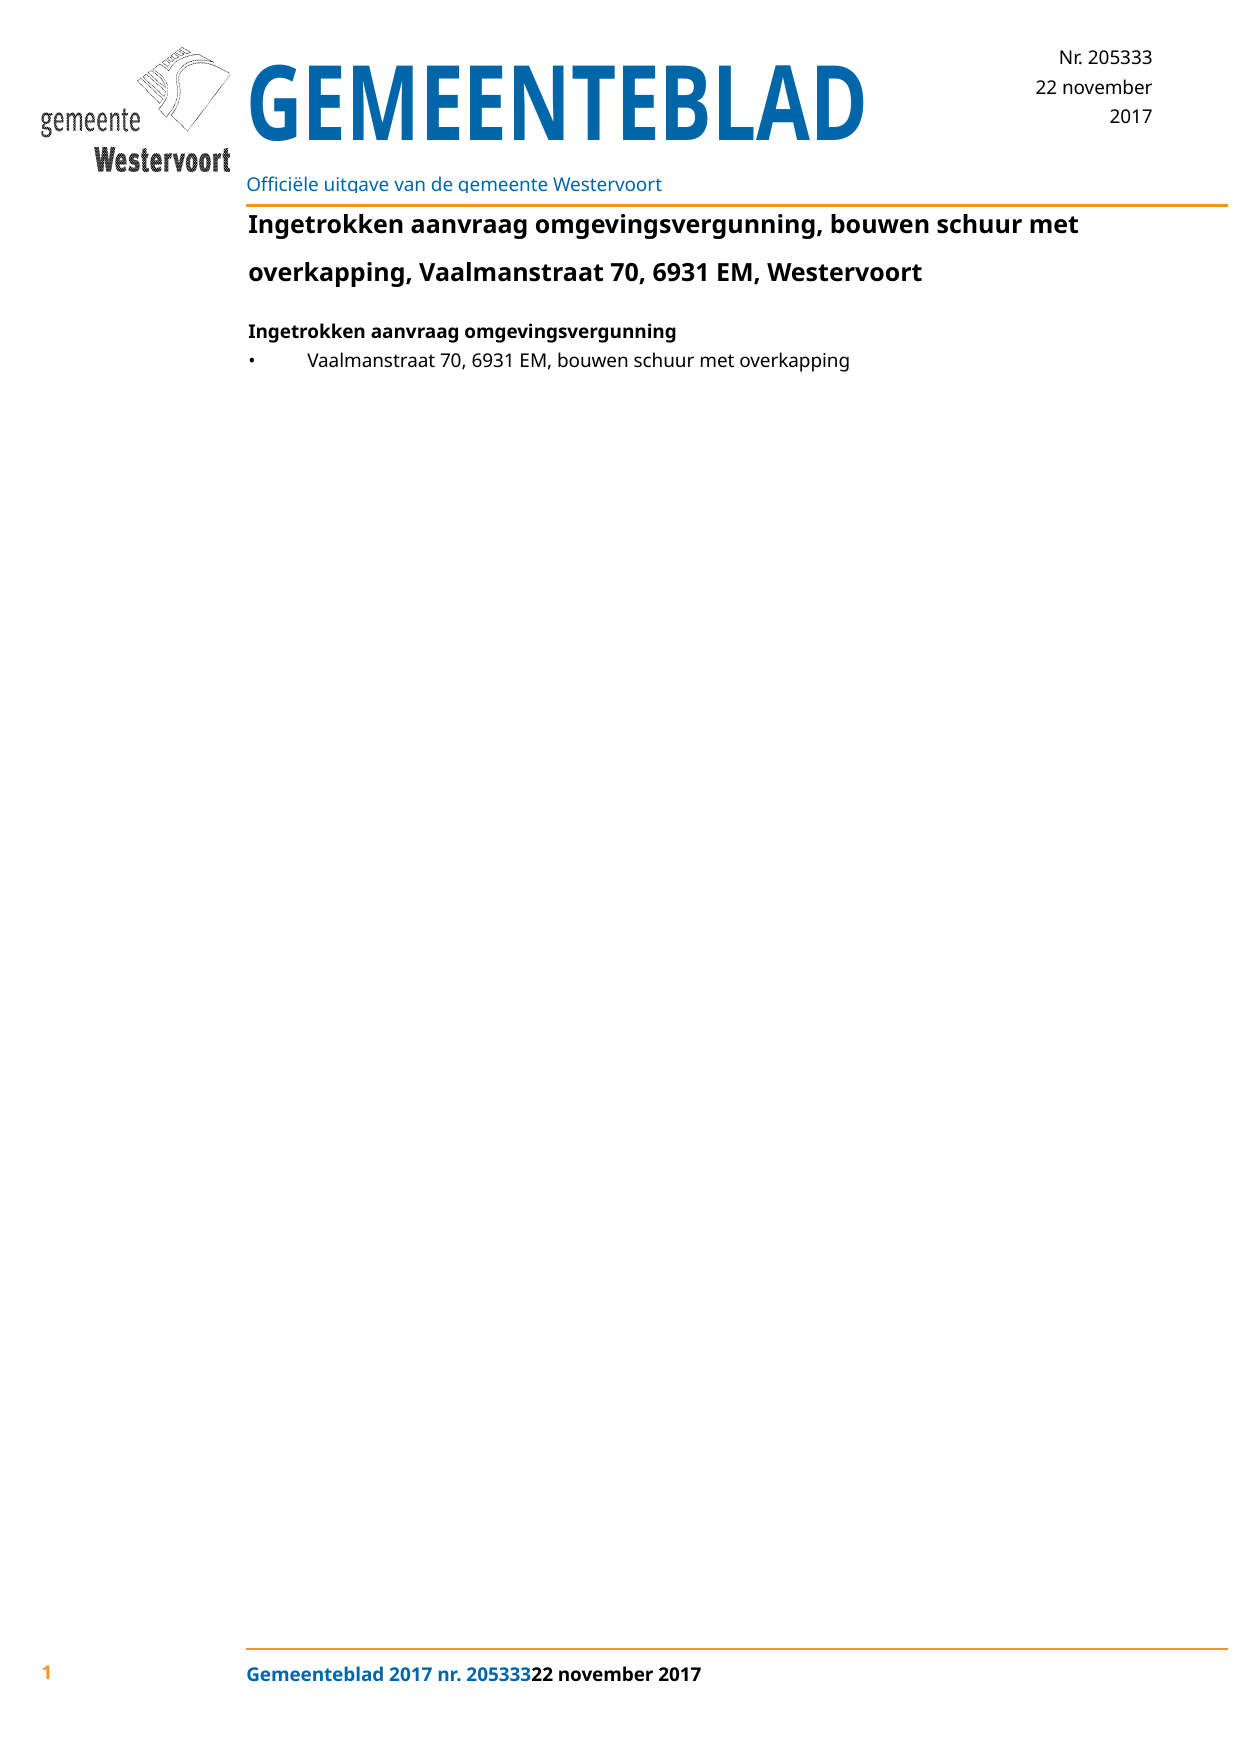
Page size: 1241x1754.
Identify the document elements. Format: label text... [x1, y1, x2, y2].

picture [41, 47, 231, 172]
text Ingetrokken aanvraag omgevingsvergunning, bouwen schuur met overkapping, Vaalmanstraat 70, 6931 EM, Westervoort [248, 207, 1152, 288]
text Ingetrokken aanvraag omgevingsvergunning [248, 318, 1152, 344]
list Vaalmanstraat 70, 6931 EM, bouwen schuur met overkapping [248, 347, 1152, 373]
